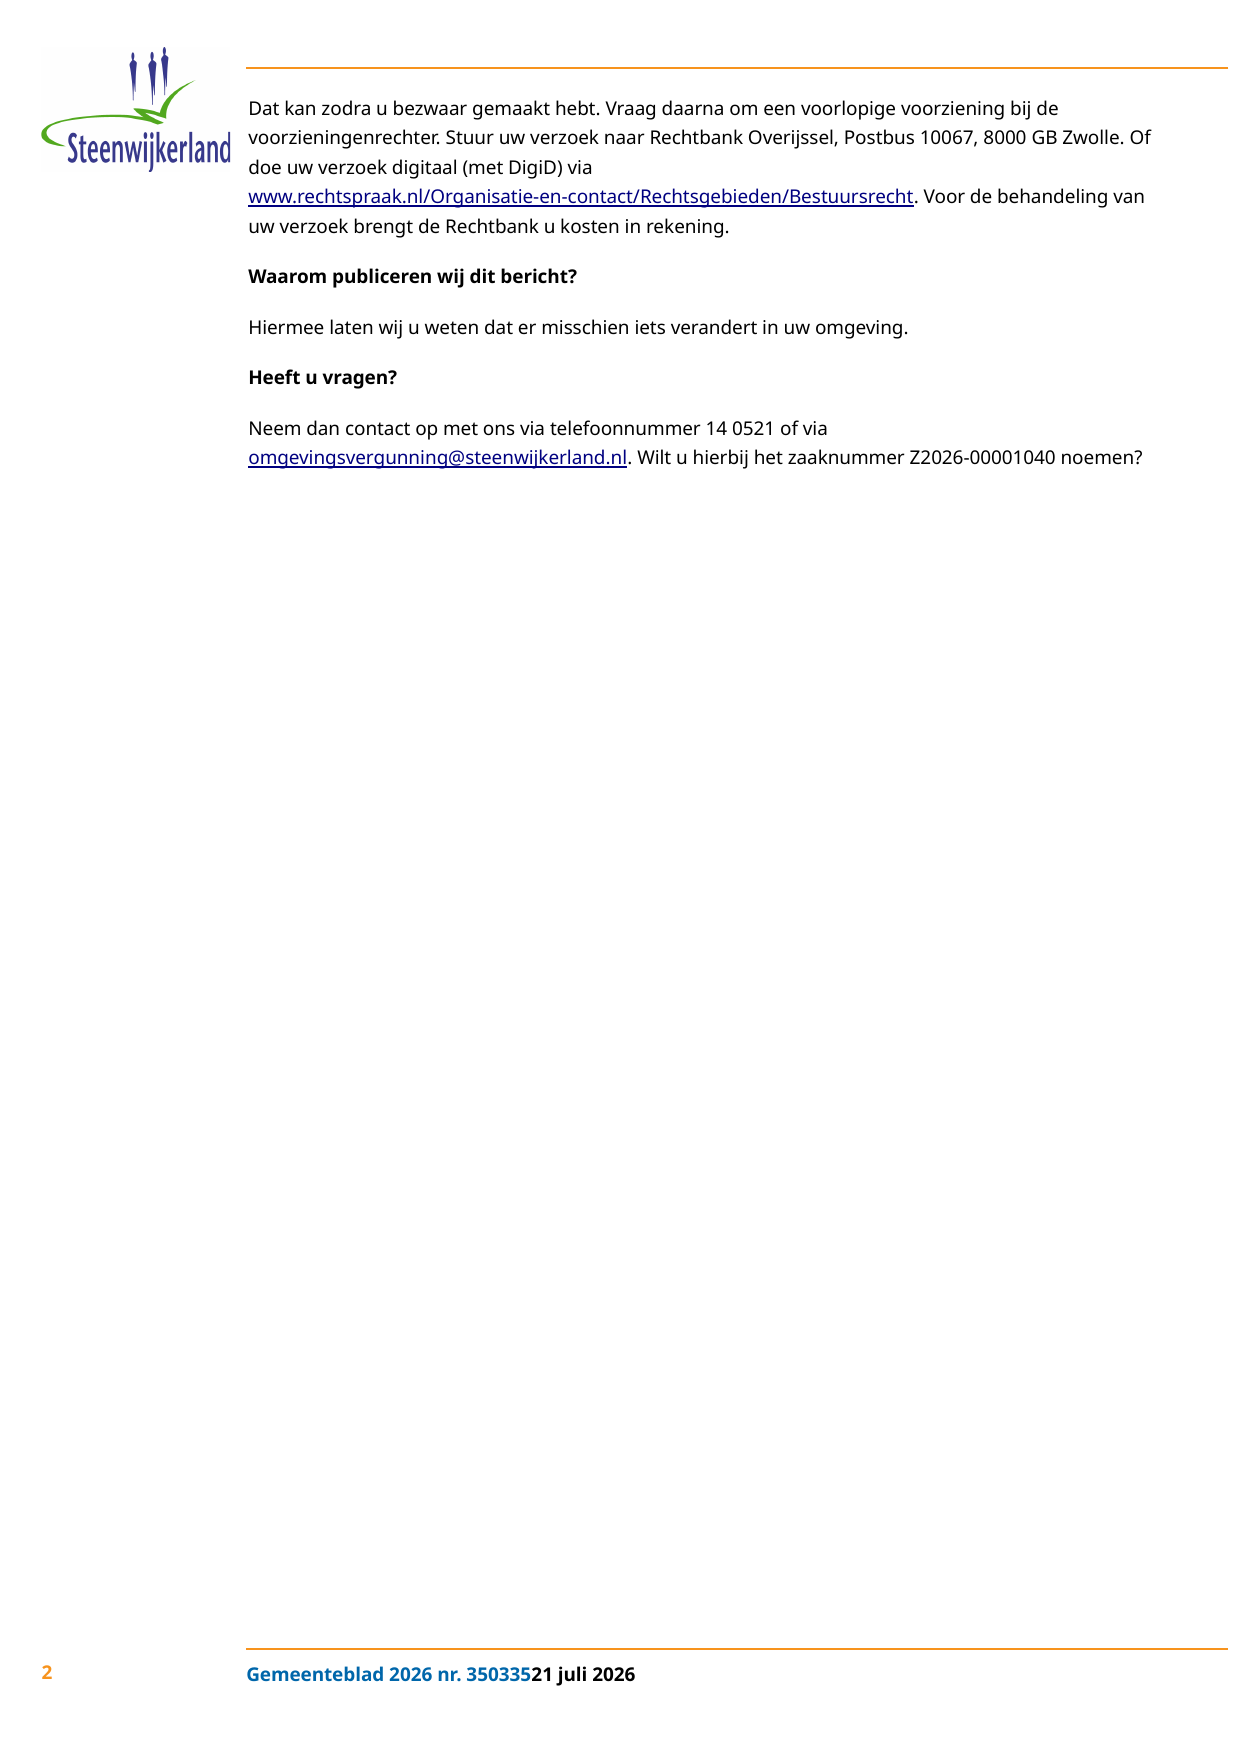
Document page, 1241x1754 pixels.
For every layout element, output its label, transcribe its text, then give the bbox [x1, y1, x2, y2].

text Neem dan contact op met ons via telefoonnummer 14 0521 of via omgevingsvergunning@steenwijkerland.nl. Wilt u hierbij het zaaknummer Z2026-00001040 noemen? [248, 415, 1152, 470]
text Hiermee laten wij u weten dat er misschien iets verandert in uw omgeving. [248, 314, 1152, 340]
text Heeft u vragen? [248, 364, 1152, 390]
text Dat kan zodra u bezwaar gemaakt hebt. Vraag daarna om een voorlopige voorziening bij de voorzieningenrechter. Stuur uw verzoek naar Rechtbank Overijssel, Postbus 10067, 8000 GB Zwolle. Of doe uw verzoek digitaal (met DigiD) via www.rechtspraak.nl/Organisatie-en-contact/Rechtsgebieden/Bestuursrecht. Voor de behandeling van uw verzoek brengt de Rechtbank u kosten in rekening. [248, 95, 1152, 239]
picture [41, 47, 231, 172]
text Waarom publiceren wij dit bericht? [248, 263, 1152, 289]
